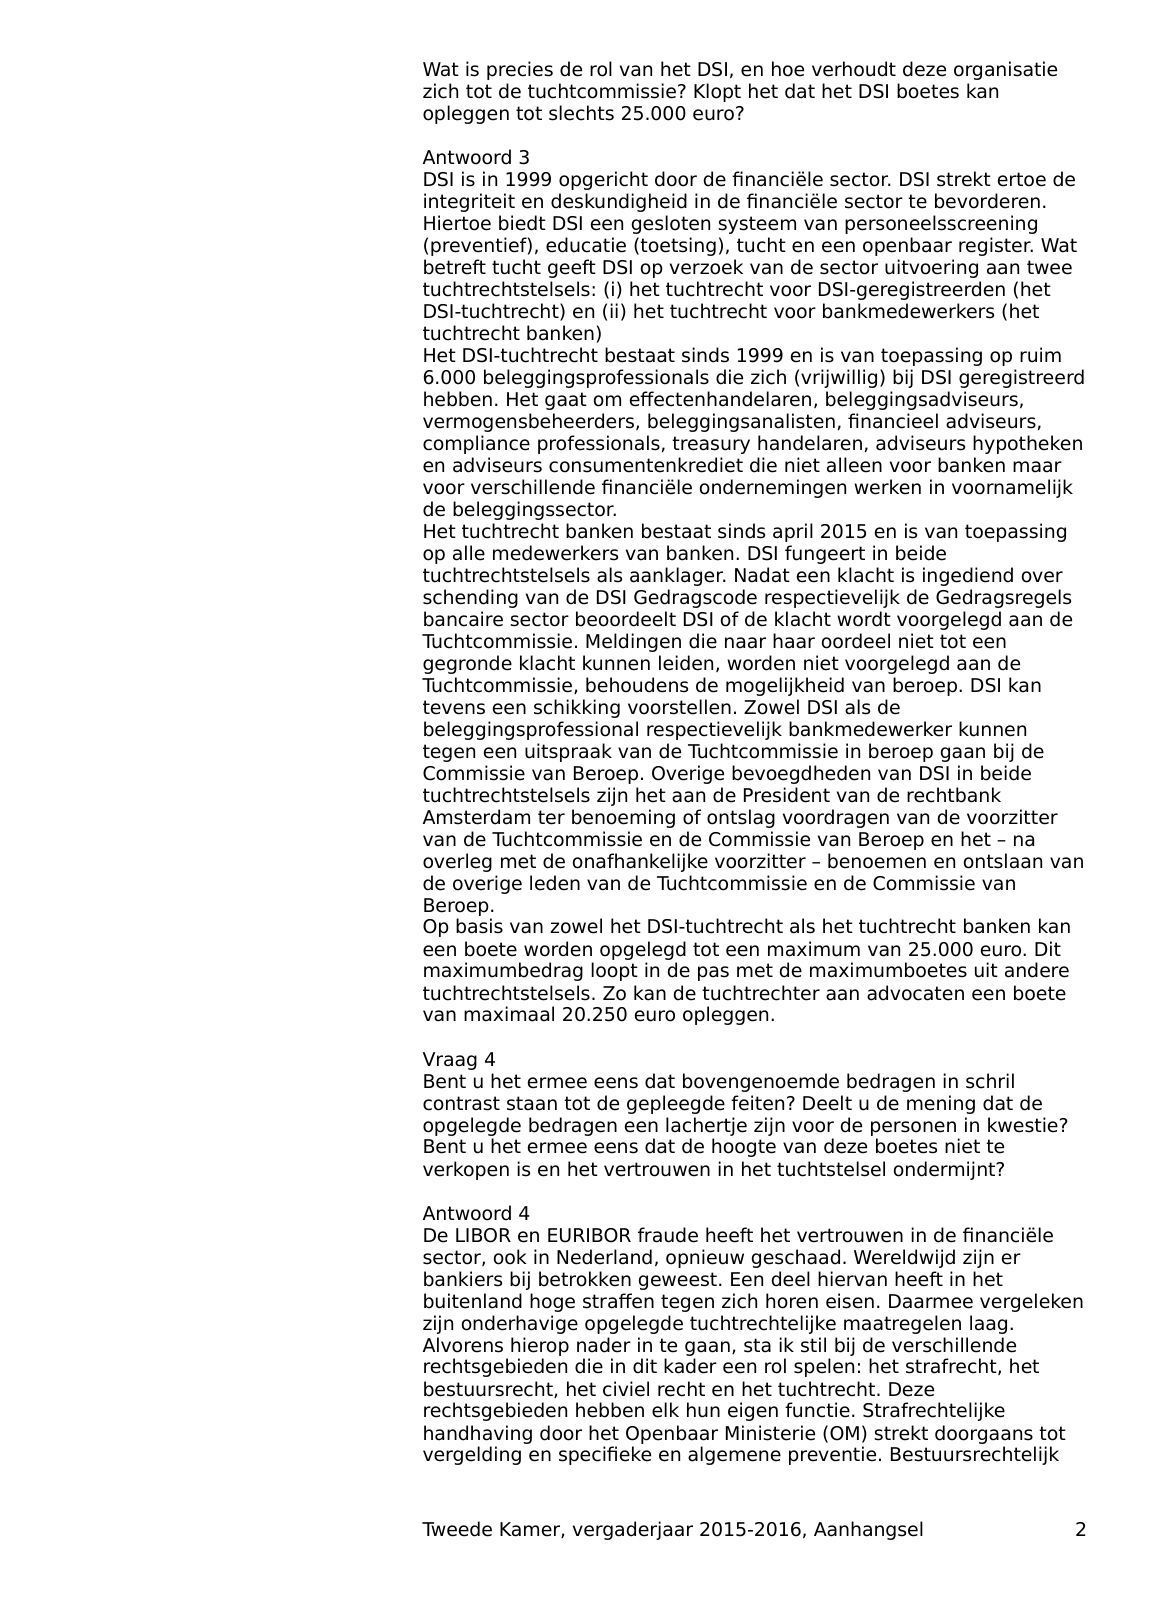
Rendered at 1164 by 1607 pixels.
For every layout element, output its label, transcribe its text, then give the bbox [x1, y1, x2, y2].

text Bent u het ermee eens dat bovengenoemde bedragen in schril contrast staan tot de gepleegde feiten? Deelt u de mening dat de opgelegde bedragen een lachertje zijn voor de personen in kwestie? Bent u het ermee eens dat de hoogte van deze boetes niet te verkopen is en het vertrouwen in het tuchtstelsel ondermijnt? [422, 1071, 1087, 1180]
text DSI is in 1999 opgericht door de financiële sector. DSI strekt ertoe de integriteit en deskundigheid in de financiële sector te bevorderen. Hiertoe biedt DSI een gesloten systeem van personeelsscreening (preventief), educatie (toetsing), tucht en een openbaar register. Wat betreft tucht geeft DSI op verzoek van de sector uitvoering aan twee tuchtrechtstelsels: (i) het tuchtrecht voor DSI-geregistreerden (het DSI-tuchtrecht) en (ii) het tuchtrecht voor bankmedewerkers (het tuchtrecht banken) [422, 169, 1087, 345]
text Op basis van zowel het DSI-tuchtrecht als het tuchtrecht banken kan een boete worden opgelegd tot een maximum van 25.000 euro. Dit maximumbedrag loopt in de pas met de maximumboetes uit andere tuchtrechtstelsels. Zo kan de tuchtrechter aan advocaten een boete van maximaal 20.250 euro opleggen. [422, 916, 1087, 1026]
text Wat is precies de rol van het DSI, en hoe verhoudt deze organisatie zich tot de tuchtcommissie? Klopt het dat het DSI boetes kan opleggen tot slechts 25.000 euro? [422, 59, 1087, 125]
text Vraag 4 [422, 1048, 1087, 1071]
text De LIBOR en EURIBOR fraude heeft het vertrouwen in de financiële sector, ook in Nederland, opnieuw geschaad. Wereldwijd zijn er bankiers bij betrokken geweest. Een deel hiervan heeft in het buitenland hoge straffen tegen zich horen eisen. Daarmee vergeleken zijn onderhavige opgelegde tuchtrechtelijke maatregelen laag. [422, 1224, 1087, 1334]
text Antwoord 4 [422, 1203, 1087, 1224]
text Het tuchtrecht banken bestaat sinds april 2015 en is van toepassing op alle medewerkers van banken. DSI fungeert in beide tuchtrechtstelsels als aanklager. Nadat een klacht is ingediend over schending van de DSI Gedragscode respectievelijk de Gedragsregels bancaire sector beoordeelt DSI of de klacht wordt voorgelegd aan de Tuchtcommissie. Meldingen die naar haar oordeel niet tot een gegronde klacht kunnen leiden, worden niet voorgelegd aan de Tuchtcommissie, behoudens de mogelijkheid van beroep. DSI kan tevens een schikking voorstellen. Zowel DSI als de beleggingsprofessional respectievelijk bankmedewerker kunnen tegen een uitspraak van de Tuchtcommissie in beroep gaan bij de Commissie van Beroep. Overige bevoegdheden van DSI in beide tuchtrechtstelsels zijn het aan de President van de rechtbank Amsterdam ter benoeming of ontslag voordragen van de voorzitter van de Tuchtcommissie en de Commissie van Beroep en het – na overleg met de onafhankelijke voorzitter – benoemen en ontslaan van de overige leden van de Tuchtcommissie en de Commissie van Beroep. [422, 521, 1087, 916]
text Het DSI-tuchtrecht bestaat sinds 1999 en is van toepassing op ruim 6.000 beleggingsprofessionals die zich (vrijwillig) bij DSI geregistreerd hebben. Het gaat om effectenhandelaren, beleggingsadviseurs, vermogensbeheerders, beleggingsanalisten, financieel adviseurs, compliance professionals, treasury handelaren, adviseurs hypotheken en adviseurs consumentenkrediet die niet alleen voor banken maar voor verschillende financiële ondernemingen werken in voornamelijk de beleggingssector. [422, 345, 1087, 521]
text Alvorens hierop nader in te gaan, sta ik stil bij de verschillende rechtsgebieden die in dit kader een rol spelen: het strafrecht, het bestuursrecht, het civiel recht en het tuchtrecht. Deze rechtsgebieden hebben elk hun eigen functie. Strafrechtelijke handhaving door het Openbaar Ministerie (OM) strekt doorgaans tot vergelding en specifieke en algemene preventie. Bestuursrechtelijk [422, 1334, 1087, 1466]
text Antwoord 3 [422, 147, 1087, 169]
